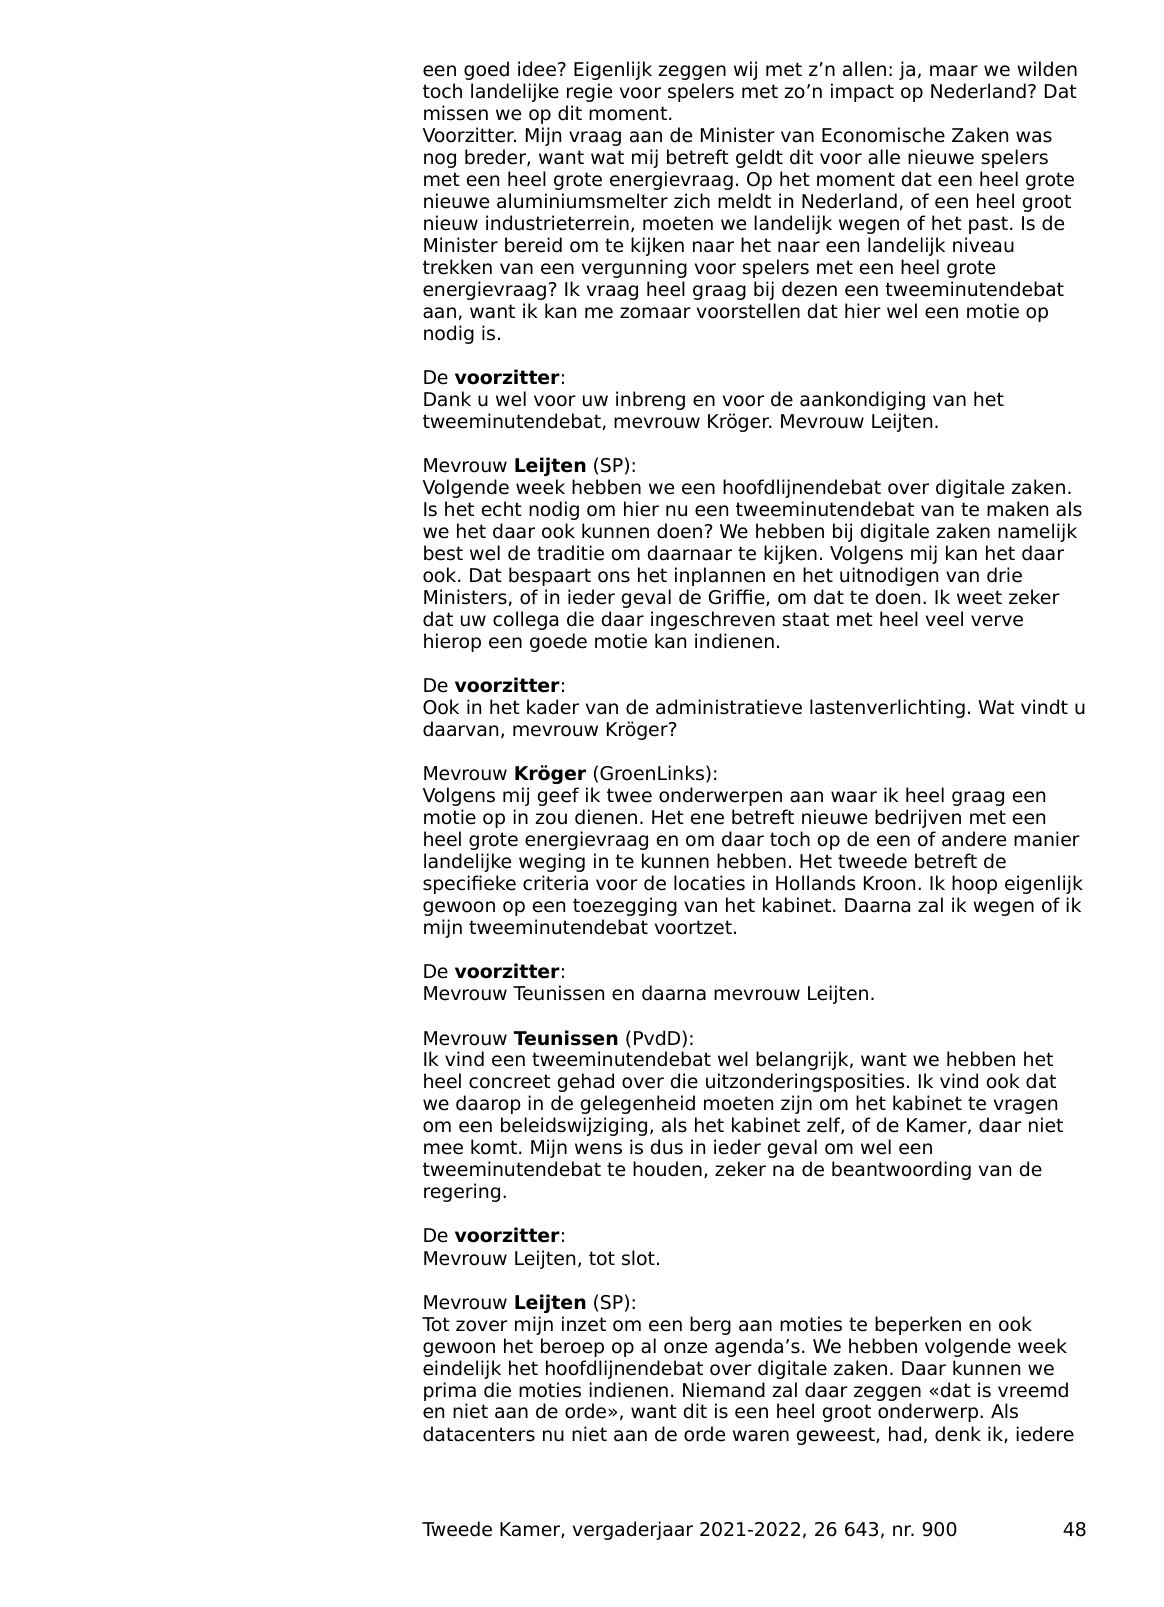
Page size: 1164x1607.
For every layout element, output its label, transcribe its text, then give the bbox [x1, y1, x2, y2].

text Mevrouw Leijten (SP): [422, 455, 1087, 477]
text Ook in het kader van de administratieve lastenverlichting. Wat vindt u daarvan, mevrouw Kröger? [422, 697, 1087, 741]
text Mevrouw Teunissen (PvdD): [422, 1027, 1087, 1049]
text Ik vind een tweeminutendebat wel belangrijk, want we hebben het heel concreet gehad over die uitzonderingsposities. Ik vind ook dat we daarop in de gelegenheid moeten zijn om het kabinet te vragen om een beleidswijziging, als het kabinet zelf, of de Kamer, daar niet mee komt. Mijn wens is dus in ieder geval om wel een tweeminutendebat te houden, zeker na de beantwoording van de regering. [422, 1049, 1087, 1203]
text Voorzitter. Mijn vraag aan de Minister van Economische Zaken was nog breder, want wat mij betreft geldt dit voor alle nieuwe spelers met een heel grote energievraag. Op het moment dat een heel grote nieuwe aluminiumsmelter zich meldt in Nederland, of een heel groot nieuw industrieterrein, moeten we landelijk wegen of het past. Is de Minister bereid om te kijken naar het naar een landelijk niveau trekken van een vergunning voor spelers met een heel grote energievraag? Ik vraag heel graag bij dezen een tweeminutendebat aan, want ik kan me zomaar voorstellen dat hier wel een motie op nodig is. [422, 125, 1087, 345]
text Mevrouw Kröger (GroenLinks): [422, 763, 1087, 785]
text Mevrouw Leijten, tot slot. [422, 1247, 1087, 1269]
text Mevrouw Leijten (SP): [422, 1292, 1087, 1313]
text Volgende week hebben we een hoofdlijnendebat over digitale zaken. Is het echt nodig om hier nu een tweeminutendebat van te maken als we het daar ook kunnen doen? We hebben bij digitale zaken namelijk best wel de traditie om daarnaar te kijken. Volgens mij kan het daar ook. Dat bespaart ons het inplannen en het uitnodigen van drie Ministers, of in ieder geval de Griffie, om dat te doen. Ik weet zeker dat uw collega die daar ingeschreven staat met heel veel verve hierop een goede motie kan indienen. [422, 477, 1087, 653]
text De voorzitter: [422, 367, 1087, 389]
text een goed idee? Eigenlijk zeggen wij met z’n allen: ja, maar we wilden toch landelijke regie voor spelers met zo’n impact op Nederland? Dat missen we op dit moment. [422, 59, 1087, 125]
text Dank u wel voor uw inbreng en voor de aankondiging van het tweeminutendebat, mevrouw Kröger. Mevrouw Leijten. [422, 389, 1087, 433]
text Volgens mij geef ik twee onderwerpen aan waar ik heel graag een motie op in zou dienen. Het ene betreft nieuwe bedrijven met een heel grote energievraag en om daar toch op de een of andere manier landelijke weging in te kunnen hebben. Het tweede betreft de specifieke criteria voor de locaties in Hollands Kroon. Ik hoop eigenlijk gewoon op een toezegging van het kabinet. Daarna zal ik wegen of ik mijn tweeminutendebat voortzet. [422, 785, 1087, 939]
text Mevrouw Teunissen en daarna mevrouw Leijten. [422, 983, 1087, 1005]
text De voorzitter: [422, 1225, 1087, 1247]
text De voorzitter: [422, 961, 1087, 983]
text De voorzitter: [422, 675, 1087, 697]
text Tot zover mijn inzet om een berg aan moties te beperken en ook gewoon het beroep op al onze agenda’s. We hebben volgende week eindelijk het hoofdlijnendebat over digitale zaken. Daar kunnen we prima die moties indienen. Niemand zal daar zeggen «dat is vreemd en niet aan de orde», want dit is een heel groot onderwerp. Als datacenters nu niet aan de orde waren geweest, had, denk ik, iedere [422, 1313, 1087, 1445]
